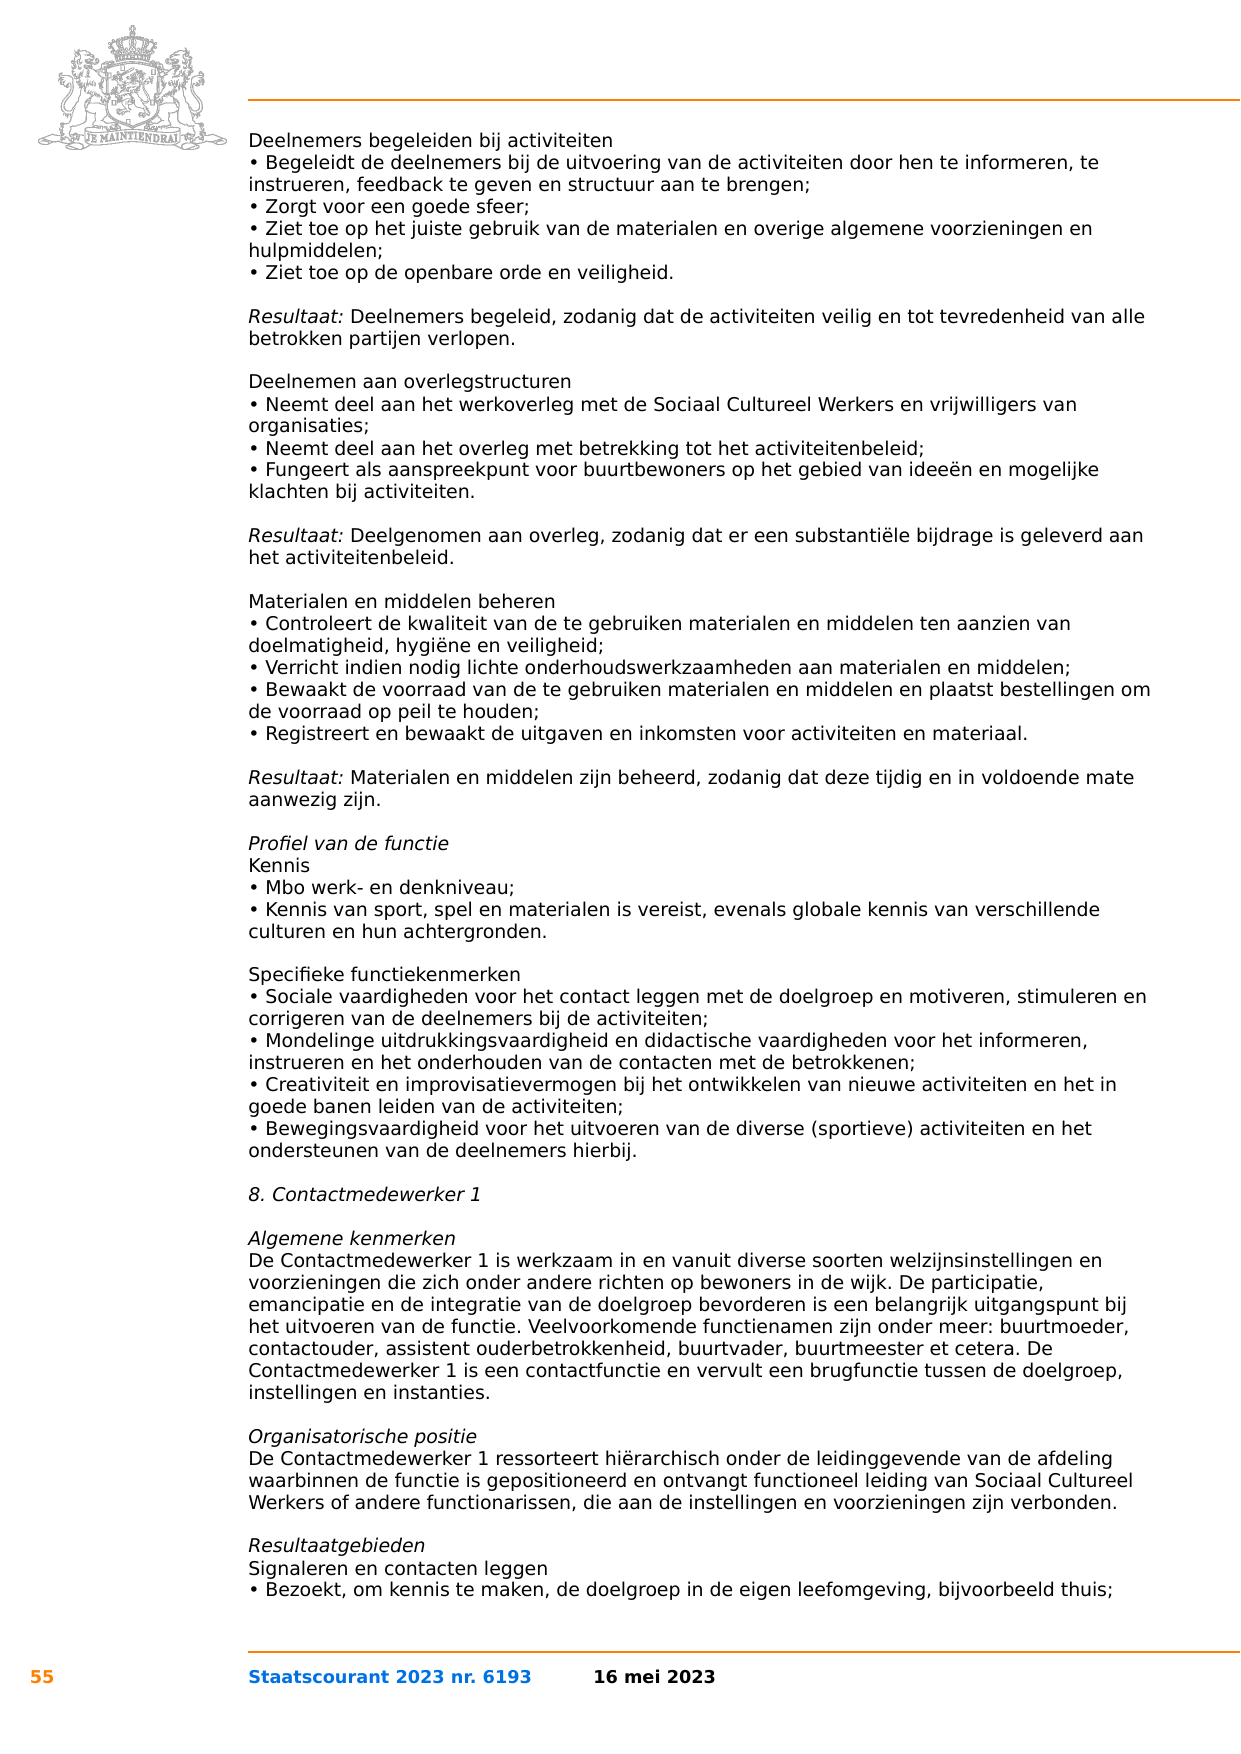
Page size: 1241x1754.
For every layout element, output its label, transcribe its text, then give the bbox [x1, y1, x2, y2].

text Specifieke functiekenmerken [248, 964, 1163, 986]
text De Contactmedewerker 1 ressorteert hiërarchisch onder de leidinggevende van de afdeling waarbinnen de functie is gepositioneerd en ontvangt functioneel leiding van Sociaal Cultureel Werkers of andere functionarissen, die aan de instellingen en voorzieningen zijn verbonden. [248, 1448, 1163, 1513]
text • Controleert de kwaliteit van de te gebruiken materialen en middelen ten aanzien van doelmatigheid, hygiëne en veiligheid; [248, 613, 1163, 657]
text Resultaat: Deelnemers begeleid, zodanig dat de activiteiten veilig en tot tevredenheid van alle betrokken partijen verlopen. [248, 306, 1163, 349]
text • Sociale vaardigheden voor het contact leggen met de doelgroep en motiveren, stimuleren en corrigeren van de deelnemers bij de activiteiten; [248, 986, 1163, 1030]
text Materialen en middelen beheren [248, 591, 1163, 613]
text Resultaat: Deelgenomen aan overleg, zodanig dat er een substantiële bijdrage is geleverd aan het activiteitenbeleid. [248, 525, 1163, 569]
picture [38, 25, 227, 150]
text Kennis [248, 854, 1163, 877]
text • Bewaakt de voorraad van de te gebruiken materialen en middelen en plaatst bestellingen om de voorraad op peil te houden; [248, 679, 1163, 723]
text Resultaat: Materialen en middelen zijn beheerd, zodanig dat deze tijdig en in voldoende mate aanwezig zijn. [248, 767, 1163, 811]
text Deelnemers begeleiden bij activiteiten [248, 130, 1163, 152]
text • Neemt deel aan het overleg met betrekking tot het activiteitenbeleid; [248, 437, 1163, 459]
text • Ziet toe op de openbare orde en veiligheid. [248, 262, 1163, 284]
text • Begeleidt de deelnemers bij de uitvoering van de activiteiten door hen te informeren, te instrueren, feedback te geven en structuur aan te brengen; [248, 152, 1163, 196]
text • Ziet toe op het juiste gebruik van de materialen en overige algemene voorzieningen en hulpmiddelen; [248, 218, 1163, 262]
text Signaleren en contacten leggen [248, 1557, 1163, 1579]
text • Registreert en bewaakt de uitgaven en inkomsten voor activiteiten en materiaal. [248, 723, 1163, 745]
text Algemene kenmerken [248, 1228, 1163, 1250]
text • Mbo werk- en denkniveau; [248, 877, 1163, 898]
text De Contactmedewerker 1 is werkzaam in en vanuit diverse soorten welzijnsinstellingen en voorzieningen die zich onder andere richten op bewoners in de wijk. De participatie, emancipatie en de integratie van de doelgroep bevorderen is een belangrijk uitgangspunt bij het uitvoeren van de functie. Veelvoorkomende functienamen zijn onder meer: buurtmoeder, contactouder, assistent ouderbetrokkenheid, buurtvader, buurtmeester et cetera. De Contactmedewerker 1 is een contactfunctie en vervult een brugfunctie tussen de doelgroep, instellingen en instanties. [248, 1250, 1163, 1404]
text • Fungeert als aanspreekpunt voor buurtbewoners op het gebied van ideeën en mogelijke klachten bij activiteiten. [248, 459, 1163, 503]
text • Bezoekt, om kennis te maken, de doelgroep in de eigen leefomgeving, bijvoorbeeld thuis; [248, 1579, 1163, 1601]
text • Bewegingsvaardigheid voor het uitvoeren van de diverse (sportieve) activiteiten en het ondersteunen van de deelnemers hierbij. [248, 1118, 1163, 1162]
text • Creativiteit en improvisatievermogen bij het ontwikkelen van nieuwe activiteiten en het in goede banen leiden van de activiteiten; [248, 1074, 1163, 1118]
text • Kennis van sport, spel en materialen is vereist, evenals globale kennis van verschillende culturen en hun achtergronden. [248, 898, 1163, 942]
text Resultaatgebieden [248, 1535, 1163, 1557]
text • Zorgt voor een goede sfeer; [248, 196, 1163, 218]
text Profiel van de functie [248, 833, 1163, 854]
text Deelnemen aan overlegstructuren [248, 371, 1163, 393]
text • Verricht indien nodig lichte onderhoudswerkzaamheden aan materialen en middelen; [248, 657, 1163, 679]
text • Mondelinge uitdrukkingsvaardigheid en didactische vaardigheden voor het informeren, instrueren en het onderhouden van de contacten met de betrokkenen; [248, 1030, 1163, 1074]
text Organisatorische positie [248, 1426, 1163, 1448]
subtitle 8. Contactmedewerker 1 [248, 1184, 1163, 1206]
text • Neemt deel aan het werkoverleg met de Sociaal Cultureel Werkers en vrijwilligers van organisaties; [248, 393, 1163, 437]
